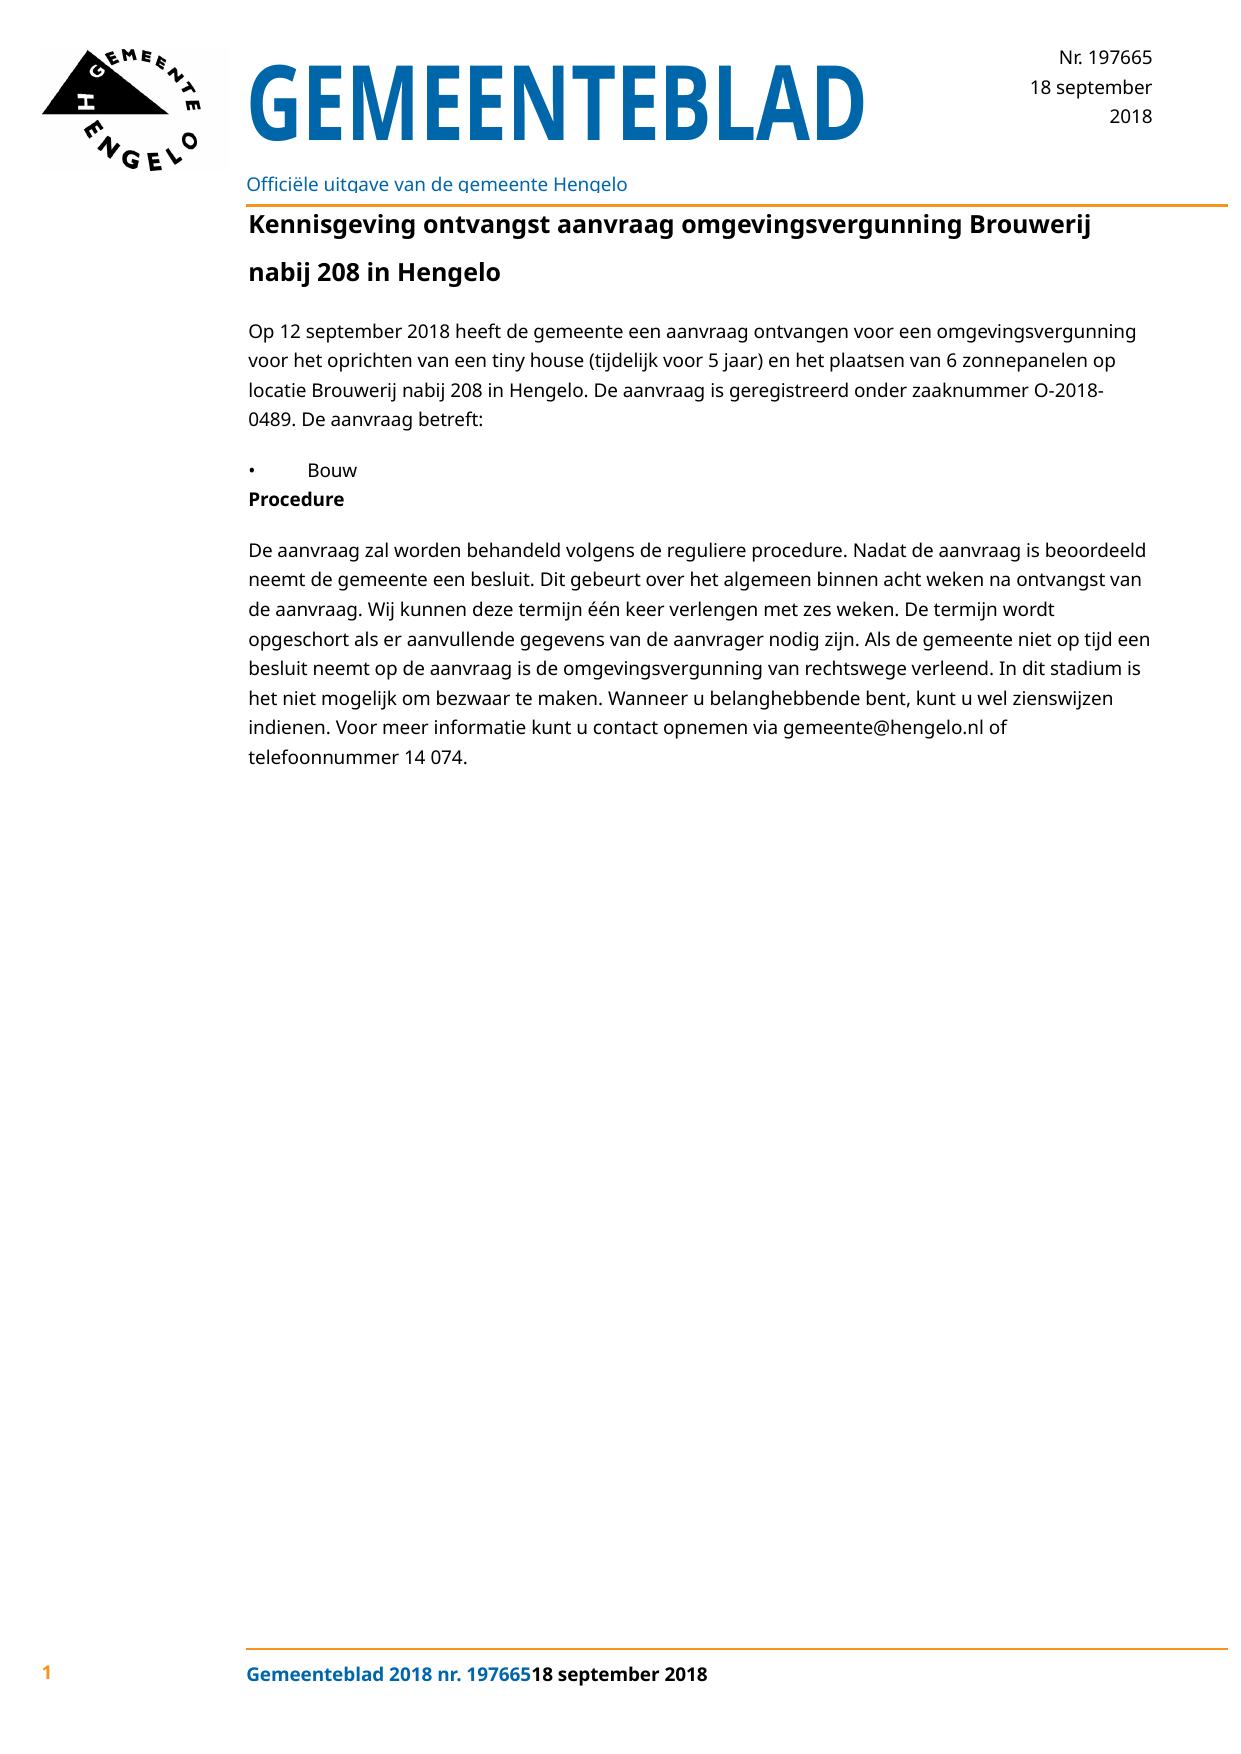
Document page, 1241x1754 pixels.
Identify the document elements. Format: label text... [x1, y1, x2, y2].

text Op 12 september 2018 heeft de gemeente een aanvraag ontvangen voor een omgevingsvergunning voor het oprichten van een tiny house (tijdelijk voor 5 jaar) en het plaatsen van 6 zonnepanelen op locatie Brouwerij nabij 208 in Hengelo. De aanvraag is geregistreerd onder zaaknummer O-2018-0489. De aanvraag betreft: [248, 318, 1152, 432]
list Bouw [248, 457, 1152, 483]
text Kennisgeving ontvangst aanvraag omgevingsvergunning Brouwerij nabij 208 in Hengelo [248, 207, 1152, 288]
text De aanvraag zal worden behandeld volgens de reguliere procedure. Nadat de aanvraag is beoordeeld neemt de gemeente een besluit. Dit gebeurt over het algemeen binnen acht weken na ontvangst van de aanvraag. Wij kunnen deze termijn één keer verlengen met zes weken. De termijn wordt opgeschort als er aanvullende gegevens van de aanvrager nodig zijn. Als de gemeente niet op tijd een besluit neemt op de aanvraag is de omgevingsvergunning van rechtswege verleend. In dit stadium is het niet mogelijk om bezwaar te maken. Wanneer u belanghebbende bent, kunt u wel zienswijzen indienen. Voor meer informatie kunt u contact opnemen via gemeente@hengelo.nl of telefoonnummer 14 074. [248, 537, 1152, 770]
picture [41, 47, 231, 172]
text Procedure [248, 487, 1152, 512]
